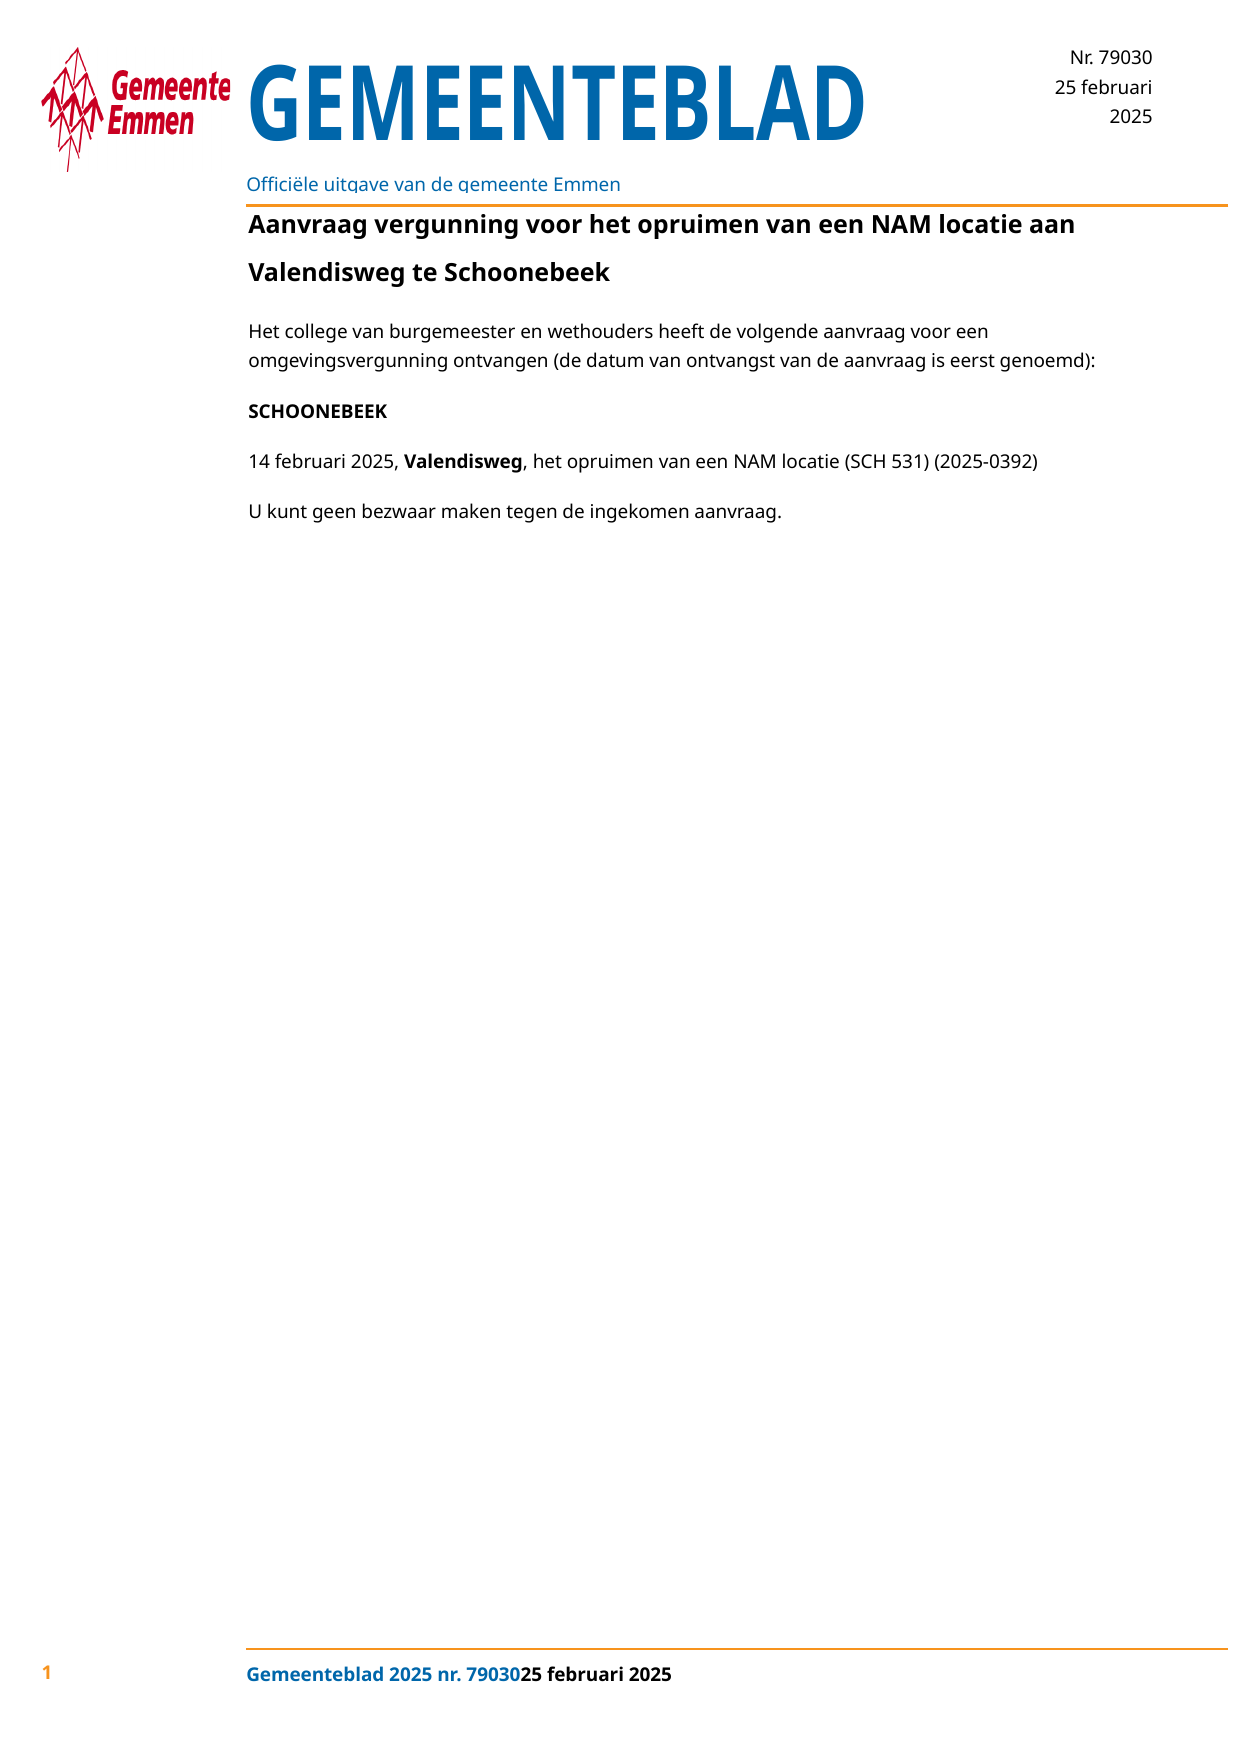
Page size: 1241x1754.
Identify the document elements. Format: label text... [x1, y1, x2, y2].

text Het college van burgemeester en wethouders heeft de volgende aanvraag voor een omgevingsvergunning ontvangen (de datum van ontvangst van de aanvraag is eerst genoemd): [248, 318, 1152, 373]
text 14 februari 2025, Valendisweg, het opruimen van een NAM locatie (SCH 531) (2025-0392) [248, 448, 1152, 474]
picture [41, 47, 231, 172]
text Aanvraag vergunning voor het opruimen van een NAM locatie aan Valendisweg te Schoonebeek [248, 207, 1152, 288]
text SCHOONEBEEK [248, 398, 1152, 424]
text U kunt geen bezwaar maken tegen de ingekomen aanvraag. [248, 499, 1152, 524]
